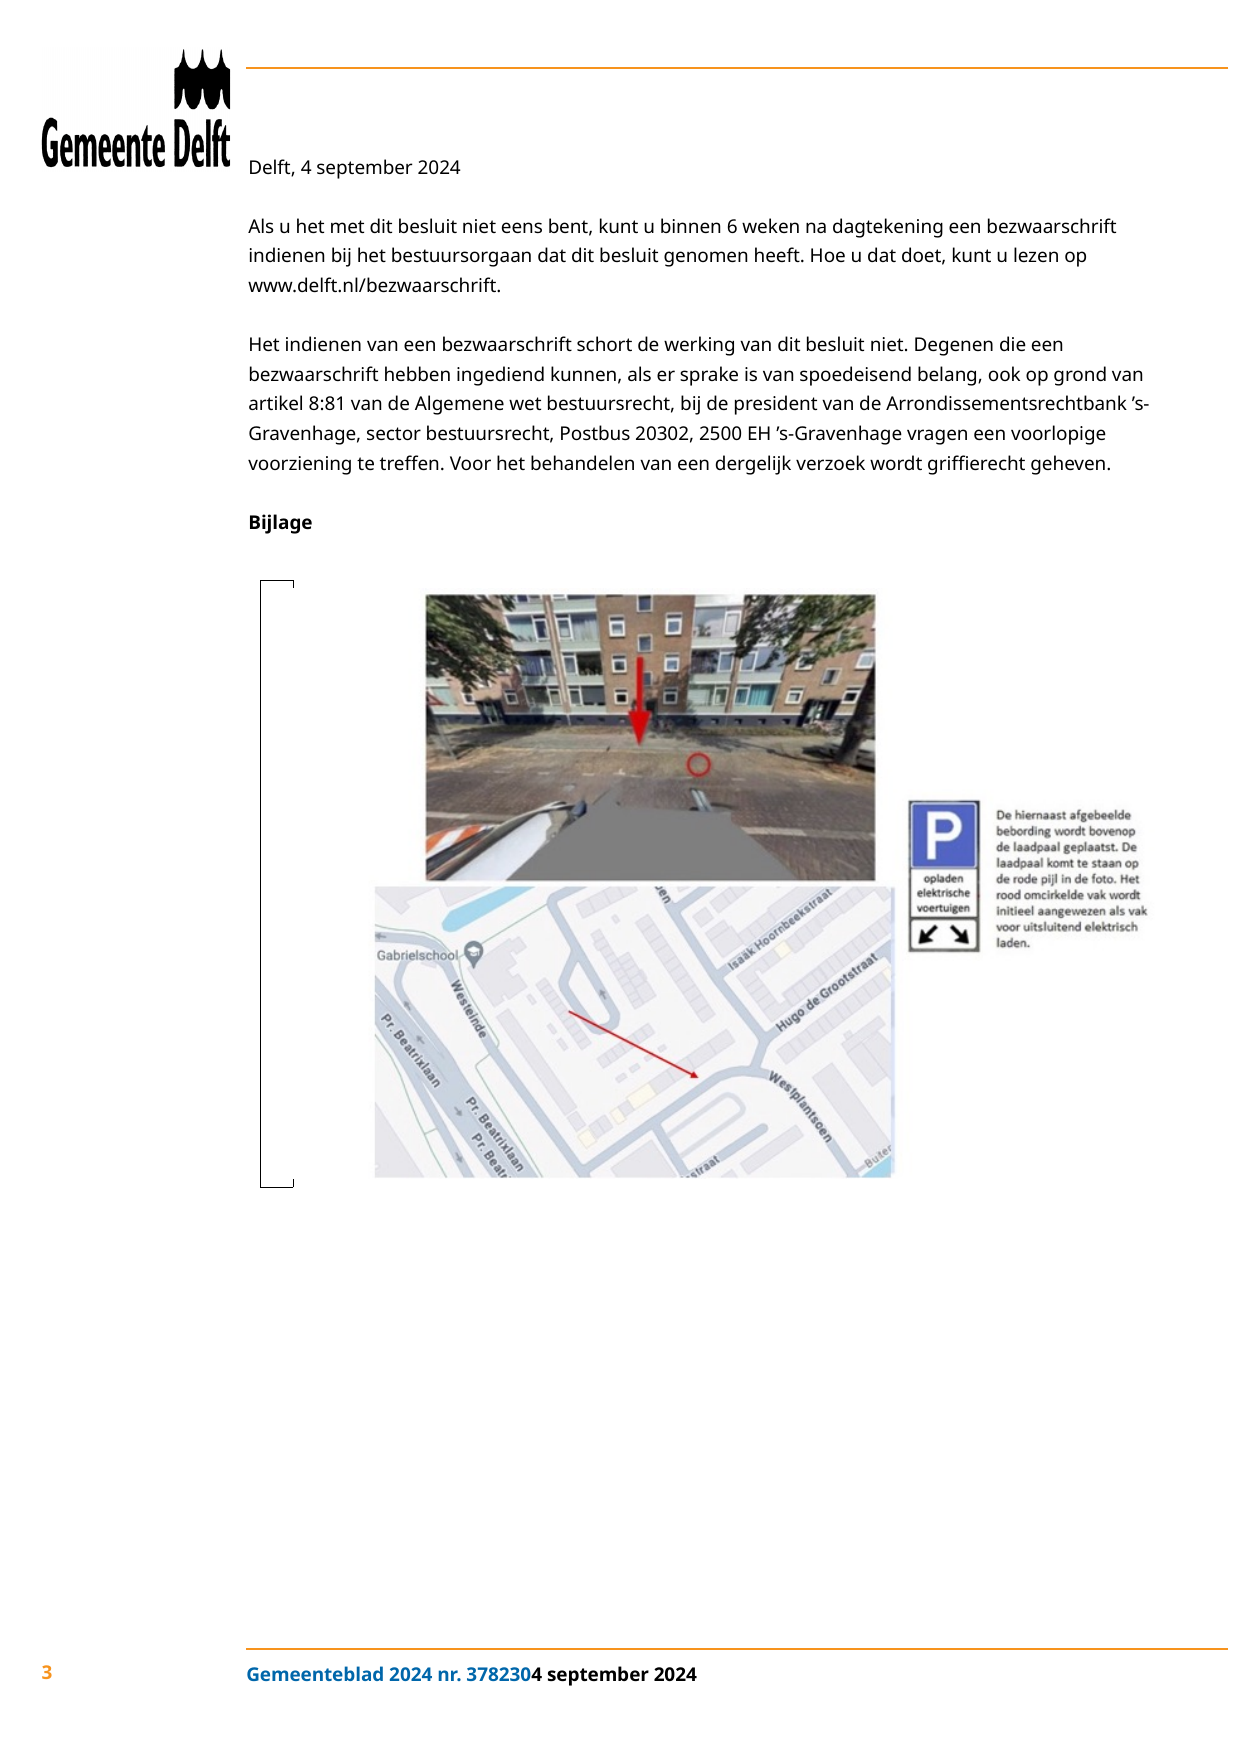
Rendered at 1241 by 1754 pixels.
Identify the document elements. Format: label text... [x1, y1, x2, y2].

picture [268, 588, 1173, 1179]
text Delft, 4 september 2024 [248, 154, 1152, 180]
text Als u het met dit besluit niet eens bent, kunt u binnen 6 weken na dagtekening een bezwaarschrift indienen bij het bestuursorgaan dat dit besluit genomen heeft. Hoe u dat doet, kunt u lezen op www.delft.nl/bezwaarschrift. [248, 213, 1152, 298]
text Het indienen van een bezwaarschrift schort de werking van dit besluit niet. Degenen die een bezwaarschrift hebben ingediend kunnen, als er sprake is van spoedeisend belang, ook op grond van artikel 8:81 van de Algemene wet bestuursrecht, bij de president van de Arrondissementsrechtbank ’s-Gravenhage, sector bestuursrecht, Postbus 20302, 2500 EH ’s-Gravenhage vragen een voorlopige voorziening te treffen. Voor het behandelen van een dergelijk verzoek wordt griffierecht geheven. [248, 331, 1152, 476]
picture [41, 47, 231, 172]
text Bijlage [248, 509, 1152, 535]
